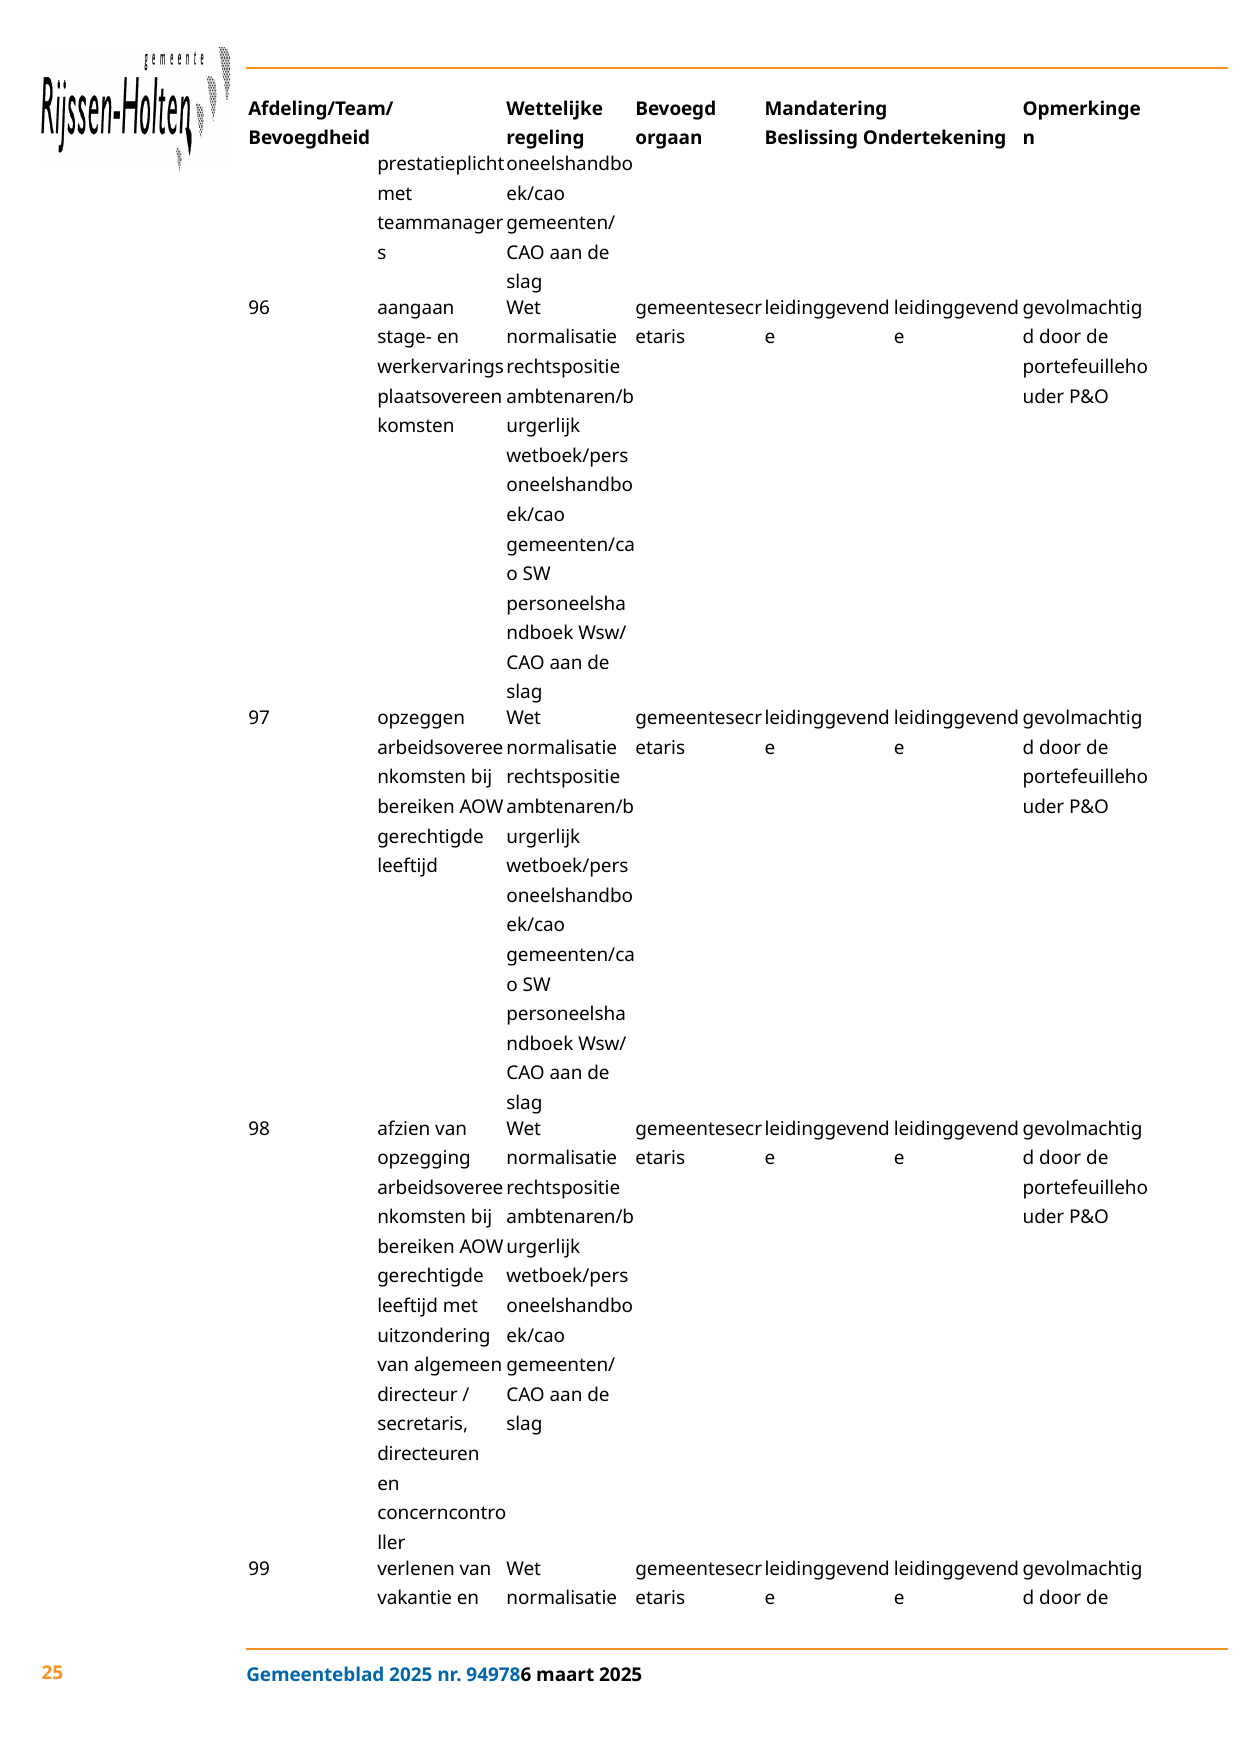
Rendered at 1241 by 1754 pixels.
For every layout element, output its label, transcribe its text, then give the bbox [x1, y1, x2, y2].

table_cell gemeentesecretaris [635, 1115, 764, 1555]
table_cell gemeentesecretaris [635, 705, 764, 1115]
table_cell [248, 150, 377, 294]
table_cell [894, 150, 1022, 294]
table_cell verlenen van vakantie en [377, 1555, 506, 1610]
table_cell leidinggevende [894, 294, 1022, 704]
table_cell prestatieplicht met teammanagers [377, 150, 506, 294]
table_cell [764, 150, 893, 294]
table_cell gevolmachtigd door de portefeuillehouder P&O [1023, 1115, 1152, 1555]
table_cell [1023, 150, 1152, 294]
table_cell leidinggevende [764, 705, 893, 1115]
table_cell gevolmachtigd door de [1023, 1555, 1152, 1610]
table_cell 99 [248, 1555, 377, 1610]
table_cell 96 [248, 294, 377, 704]
table_cell Wet normalisatie [506, 1555, 635, 1610]
table_cell Wet normalisatie rechtspositie ambtenaren/burgerlijk wetboek/personeelshandboek/cao gemeenten/cao SW personeelshandboek Wsw/ CAO aan de slag [506, 294, 635, 704]
picture [41, 47, 231, 172]
table_cell gevolmachtigd door de portefeuillehouder P&O [1023, 294, 1152, 704]
table_cell leidinggevende [764, 1115, 893, 1555]
table_cell oneelshandboek/cao gemeenten/ CAO aan de slag [506, 150, 635, 294]
table_cell Wet normalisatie rechtspositie ambtenaren/burgerlijk wetboek/personeelshandboek/cao gemeenten/ CAO aan de slag [506, 1115, 635, 1555]
table_header Afdeling/Team/Bevoegdheid [248, 95, 506, 150]
table_cell 98 [248, 1115, 377, 1555]
table_cell leidinggevende [764, 1555, 893, 1610]
table_header Bevoegd orgaan [635, 95, 764, 150]
table_header Opmerkingen [1023, 95, 1152, 150]
table_cell aangaan stage- en werkervaringsplaatsovereenkomsten [377, 294, 506, 704]
table_cell leidinggevende [894, 1115, 1022, 1555]
table_cell gevolmachtigd door de portefeuillehouder P&O [1023, 705, 1152, 1115]
table_header Mandatering Beslissing Ondertekening [764, 95, 1022, 150]
table_cell afzien van opzegging arbeidsovereenkomsten bij bereiken AOW gerechtigde leeftijd met uitzondering van algemeen directeur / secretaris, directeuren en concerncontroller [377, 1115, 506, 1555]
table_header Wettelijke regeling [506, 95, 635, 150]
table_cell leidinggevende [894, 1555, 1022, 1610]
table_cell opzeggen arbeidsovereenkomsten bij bereiken AOW gerechtigde leeftijd [377, 705, 506, 1115]
table_cell Wet normalisatie rechtspositie ambtenaren/burgerlijk wetboek/personeelshandboek/cao gemeenten/cao SW personeelshandboek Wsw/ CAO aan de slag [506, 705, 635, 1115]
table_cell 97 [248, 705, 377, 1115]
table_cell [635, 150, 764, 294]
table_cell leidinggevende [894, 705, 1022, 1115]
table_cell gemeentesecretaris [635, 294, 764, 704]
table_cell gemeentesecretaris [635, 1555, 764, 1610]
table_cell leidinggevende [764, 294, 893, 704]
